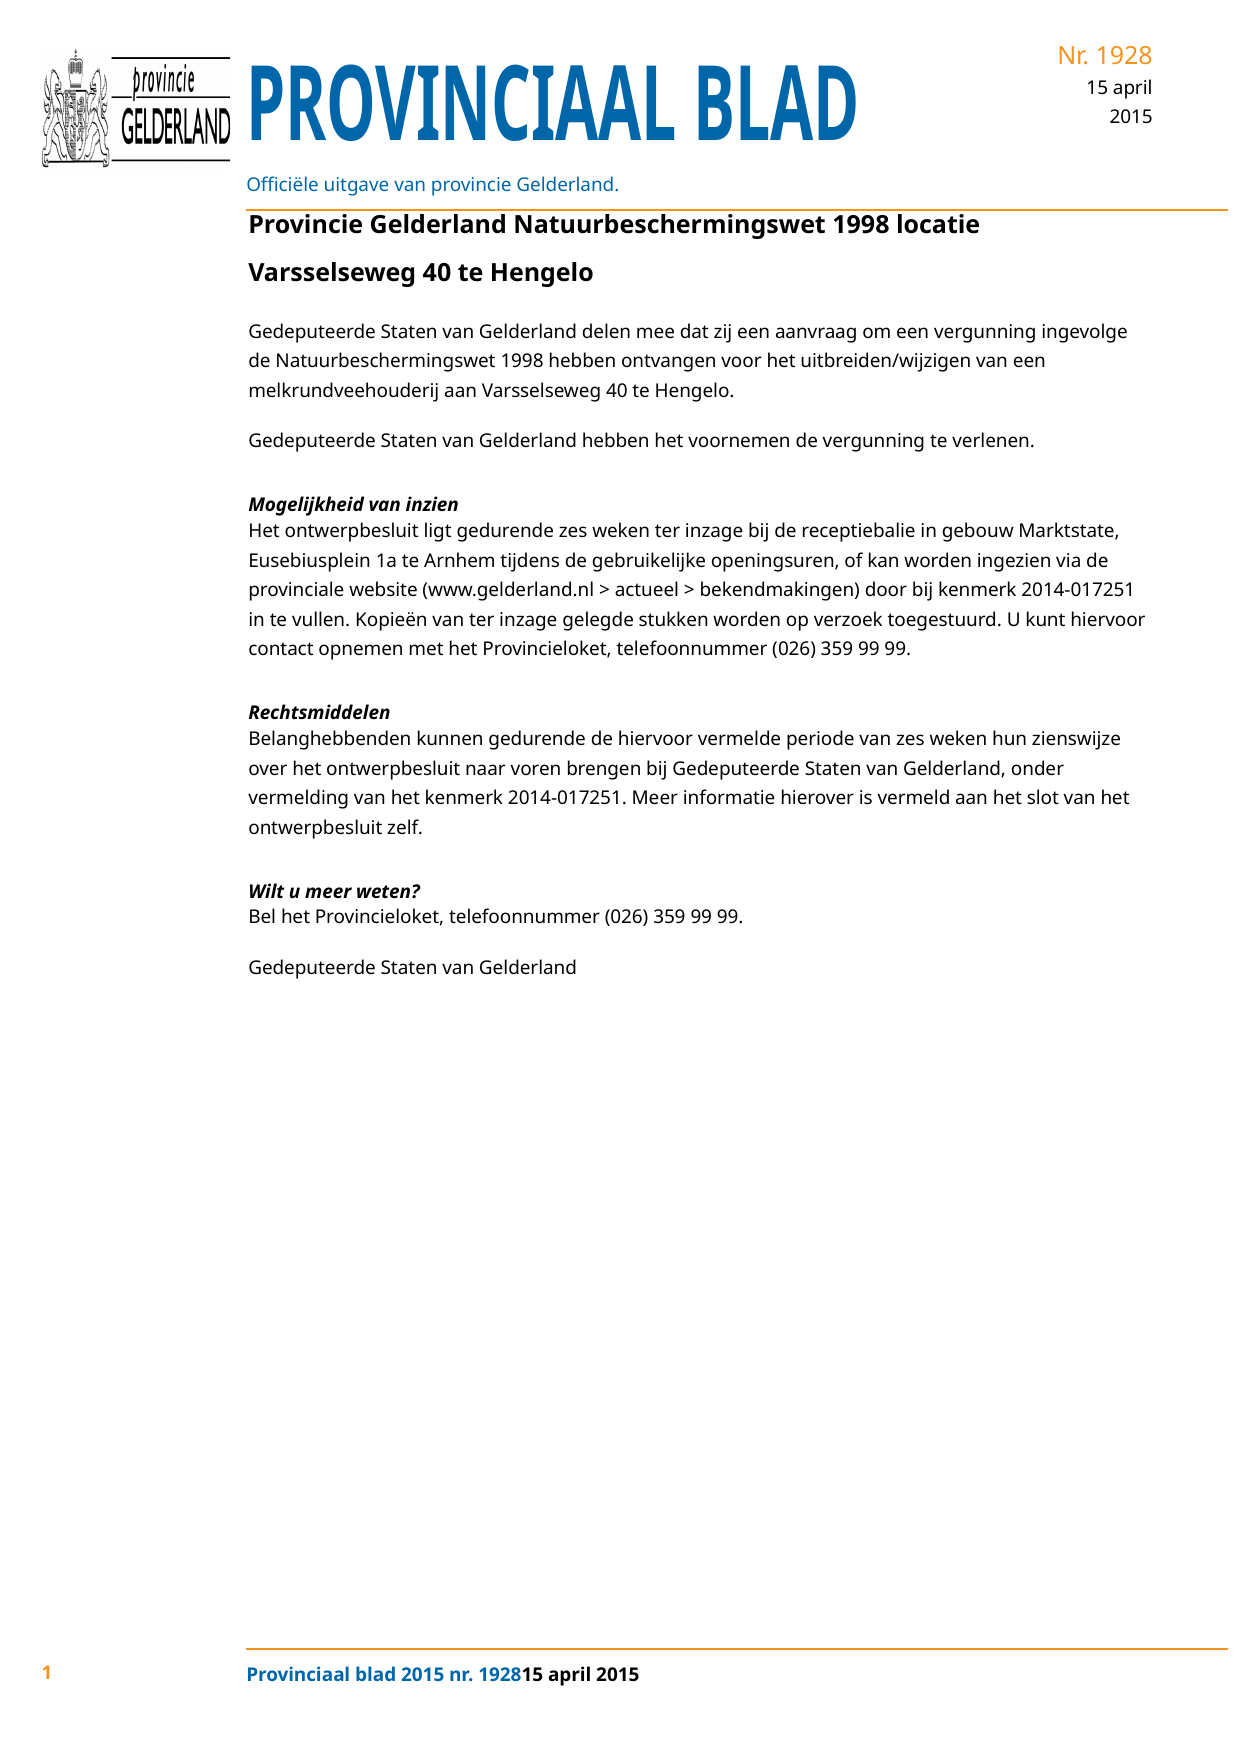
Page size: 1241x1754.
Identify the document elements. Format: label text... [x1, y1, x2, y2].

picture [41, 47, 231, 172]
text Gedeputeerde Staten van Gelderland hebben het voornemen de vergunning te verlenen. [248, 427, 1152, 453]
text Het ontwerpbesluit ligt gedurende zes weken ter inzage bij de receptiebalie in gebouw Marktstate, Eusebiusplein 1a te Arnhem tijdens de gebruikelijke openingsuren, of kan worden ingezien via de provinciale website (www.gelderland.nl > actueel > bekendmakingen) door bij kenmerk 2014-017251 in te vullen. Kopieën van ter inzage gelegde stukken worden op verzoek toegestuurd. U kunt hiervoor contact opnemen met het Provincieloket, telefoonnummer (026) 359 99 99. [248, 517, 1152, 661]
text Bel het Provincieloket, telefoonnummer (026) 359 99 99. [248, 904, 1152, 929]
text Belanghebbenden kunnen gedurende de hiervoor vermelde periode van zes weken hun zienswijze over het ontwerpbesluit naar voren brengen bij Gedeputeerde Staten van Gelderland, onder vermelding van het kenmerk 2014-017251. Meer informatie hierover is vermeld aan het slot van het ontwerpbesluit zelf. [248, 725, 1152, 840]
text Mogelijkheid van inzien [248, 491, 1152, 517]
text Wilt u meer weten? [248, 878, 1152, 904]
text Provincie Gelderland Natuurbeschermingswet 1998 locatie Varsselseweg 40 te Hengelo [248, 211, 1152, 288]
text Gedeputeerde Staten van Gelderland [248, 954, 1152, 980]
text Rechtsmiddelen [248, 699, 1152, 725]
text Gedeputeerde Staten van Gelderland delen mee dat zij een aanvraag om een vergunning ingevolge de Natuurbeschermingswet 1998 hebben ontvangen voor het uitbreiden/wijzigen van een melkrundveehouderij aan Varsselseweg 40 te Hengelo. [248, 318, 1152, 403]
